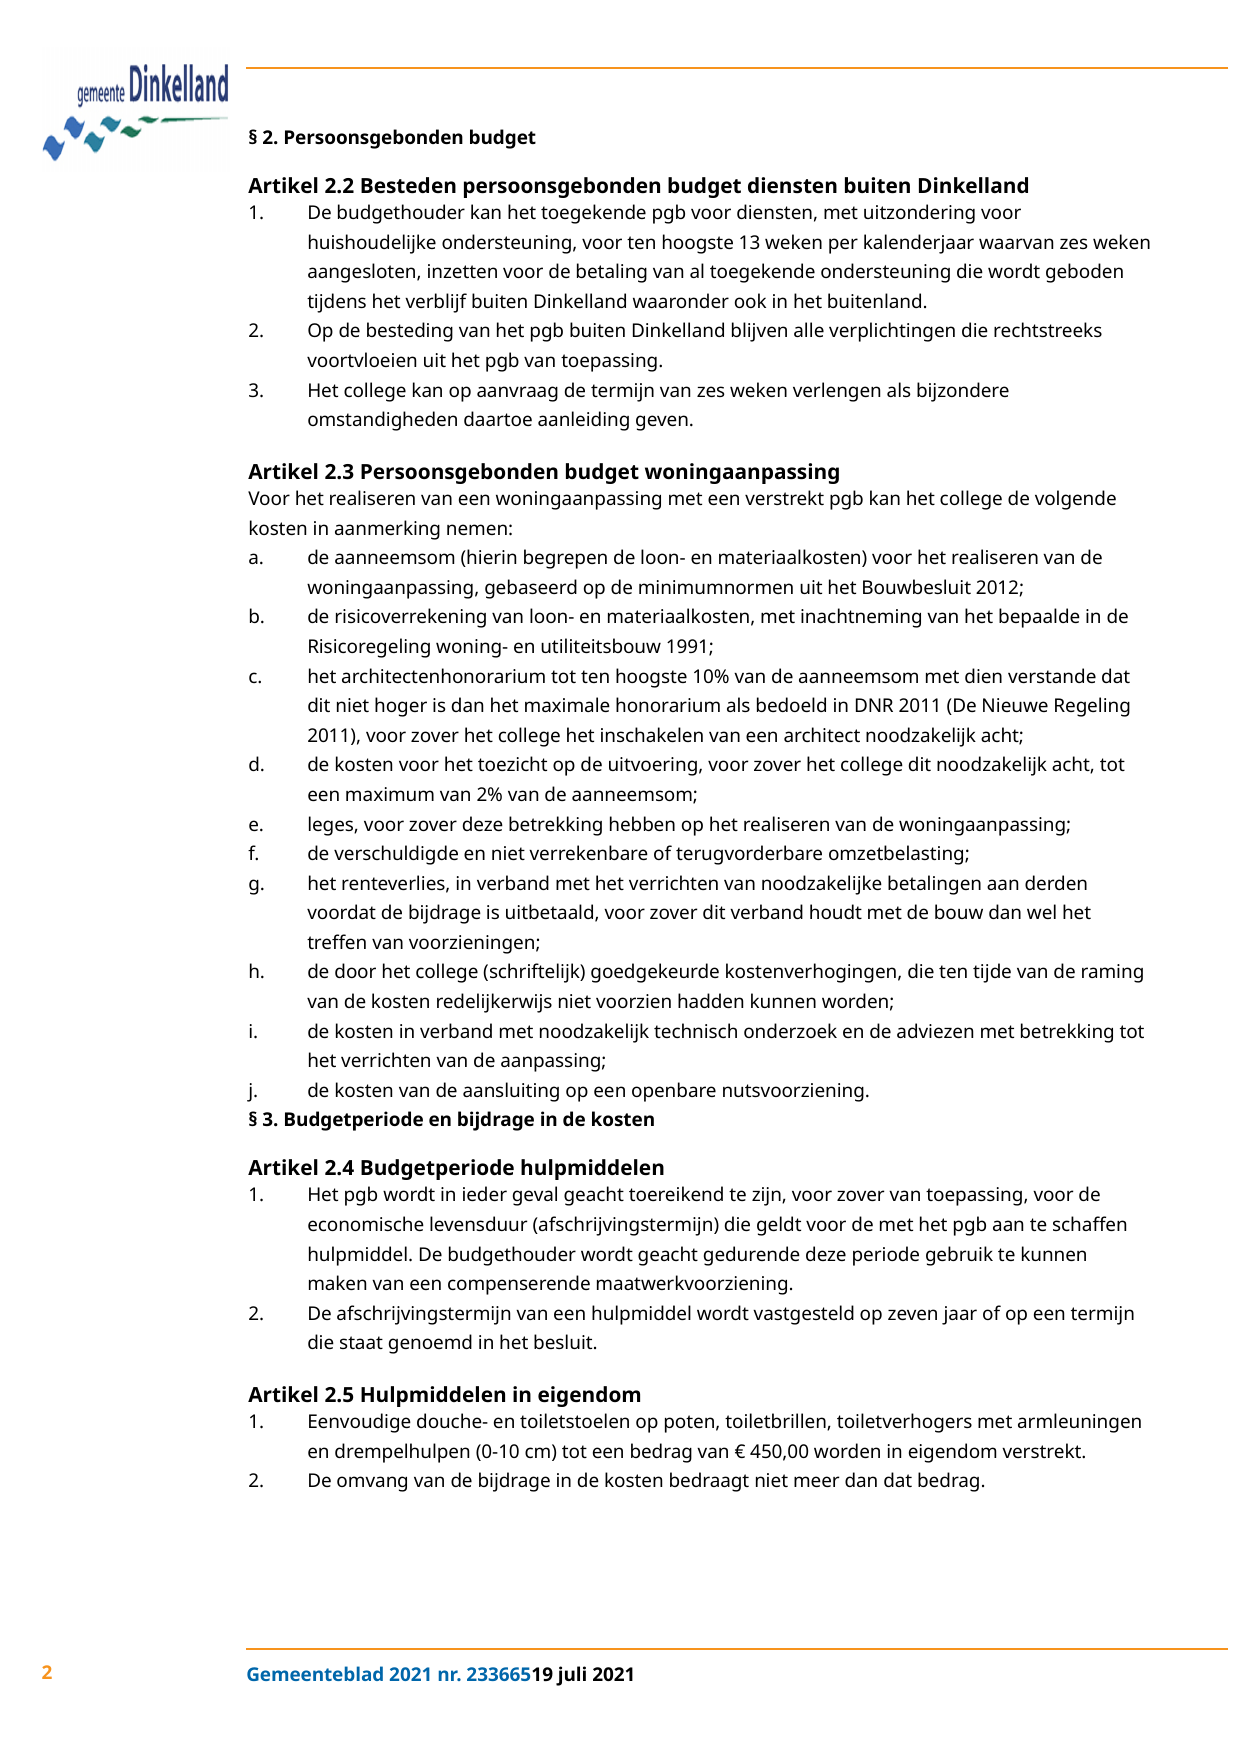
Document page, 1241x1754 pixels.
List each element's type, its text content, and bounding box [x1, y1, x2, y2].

text Artikel 2.2 Besteden persoonsgebonden budget diensten buiten Dinkelland [248, 171, 1152, 199]
list Het college kan op aanvraag de termijn van zes weken verlengen als bijzondere omstandigheden daartoe aanleiding geven. [248, 377, 1152, 432]
list de door het college (schriftelijk) goedgekeurde kostenverhogingen, die ten tijde van de raming van de kosten redelijkerwijs niet voorzien hadden kunnen worden; [248, 959, 1152, 1014]
text § 2. Persoonsgebonden budget [248, 124, 1152, 150]
list Eenvoudige douche- en toiletstoelen op poten, toiletbrillen, toiletverhogers met armleuningen en drempelhulpen (0-10 cm) tot een bedrag van € 450,00 worden in eigendom verstrekt. [248, 1408, 1152, 1464]
list het renteverlies, in verband met het verrichten van noodzakelijke betalingen aan derden voordat de bijdrage is uitbetaald, voor zover dit verband houdt met de bouw dan wel het treffen van voorzieningen; [248, 870, 1152, 955]
list De afschrijvingstermijn van een hulpmiddel wordt vastgesteld op zeven jaar of op een termijn die staat genoemd in het besluit. [248, 1300, 1152, 1355]
text Artikel 2.4 Budgetperiode hulpmiddelen [248, 1153, 1152, 1182]
text Artikel 2.3 Persoonsgebonden budget woningaanpassing [248, 457, 1152, 485]
list de kosten voor het toezicht op de uitvoering, voor zover het college dit noodzakelijk acht, tot een maximum van 2% van de aanneemsom; [248, 752, 1152, 807]
list Op de besteding van het pgb buiten Dinkelland blijven alle verplichtingen die rechtstreeks voortvloeien uit het pgb van toepassing. [248, 318, 1152, 373]
text § 3. Budgetperiode en bijdrage in de kosten [248, 1107, 1152, 1132]
list het architectenhonorarium tot ten hoogste 10% van de aanneemsom met dien verstande dat dit niet hoger is dan het maximale honorarium als bedoeld in DNR 2011 (De Nieuwe Regeling 2011), voor zover het college het inschakelen van een architect noodzakelijk acht; [248, 663, 1152, 748]
list de verschuldigde en niet verrekenbare of terugvorderbare omzetbelasting; [248, 840, 1152, 866]
list de kosten van de aansluiting op een openbare nutsvoorziening. [248, 1077, 1152, 1103]
text Artikel 2.5 Hulpmiddelen in eigendom [248, 1380, 1152, 1408]
list de risicoverrekening van loon- en materiaalkosten, met inachtneming van het bepaalde in de Risicoregeling woning- en utiliteitsbouw 1991; [248, 604, 1152, 659]
list de kosten in verband met noodzakelijk technisch onderzoek en de adviezen met betrekking tot het verrichten van de aanpassing; [248, 1018, 1152, 1073]
list De omvang van de bijdrage in de kosten bedraagt niet meer dan dat bedrag. [248, 1467, 1152, 1493]
list De budgethouder kan het toegekende pgb voor diensten, met uitzondering voor huishoudelijke ondersteuning, voor ten hoogste 13 weken per kalenderjaar waarvan zes weken aangesloten, inzetten voor de betaling van al toegekende ondersteuning die wordt geboden tijdens het verblijf buiten Dinkelland waaronder ook in het buitenland. [248, 199, 1152, 314]
list leges, voor zover deze betrekking hebben op het realiseren van de woningaanpassing; [248, 811, 1152, 836]
list de aanneemsom (hierin begrepen de loon- en materiaalkosten) voor het realiseren van de woningaanpassing, gebaseerd op de minimumnormen uit het Bouwbesluit 2012; [248, 544, 1152, 600]
list Het pgb wordt in ieder geval geacht toereikend te zijn, voor zover van toepassing, voor de economische levensduur (afschrijvingstermijn) die geldt voor de met het pgb aan te schaffen hulpmiddel. De budgethouder wordt geacht gedurende deze periode gebruik te kunnen maken van een compenserende maatwerkvoorziening. [248, 1182, 1152, 1296]
text Voor het realiseren van een woningaanpassing met een verstrekt pgb kan het college de volgende kosten in aanmerking nemen: [248, 485, 1152, 541]
picture [41, 47, 231, 172]
